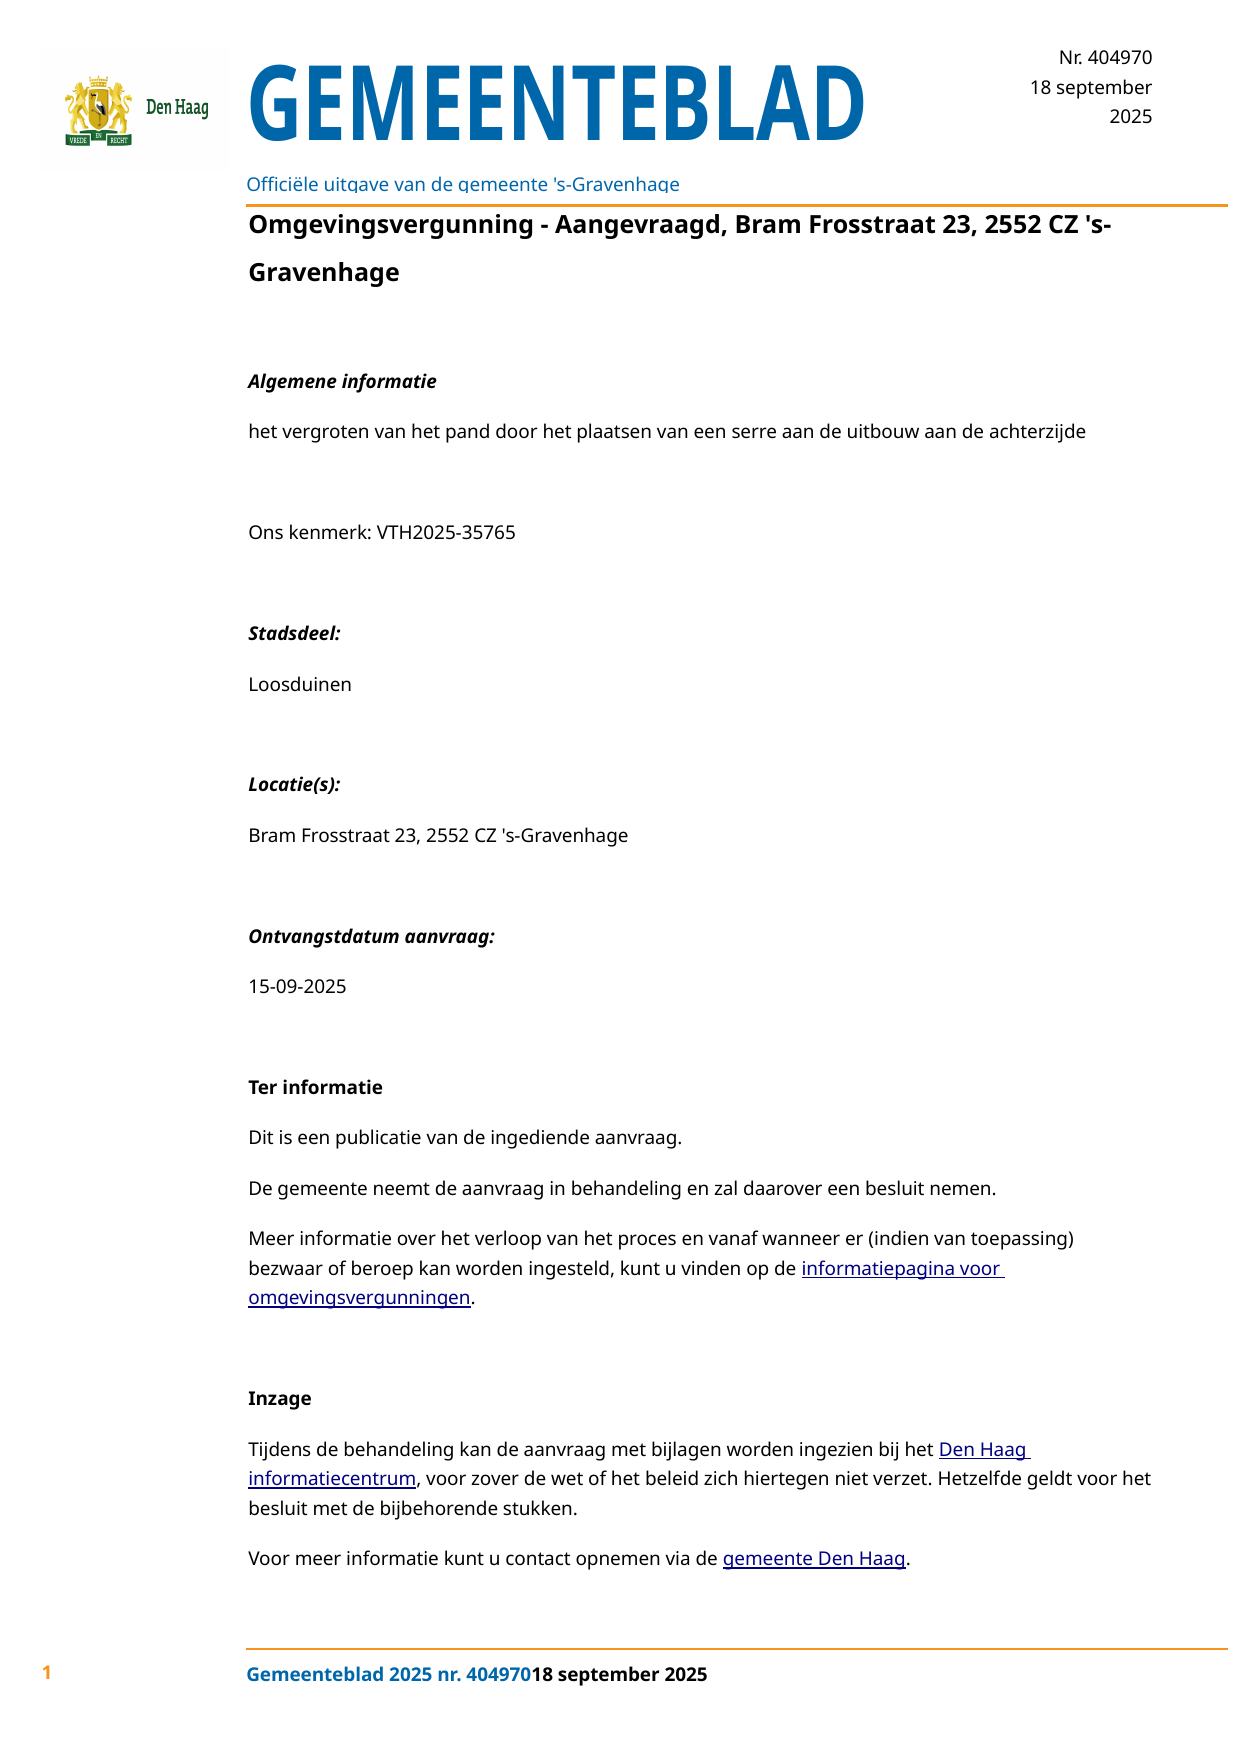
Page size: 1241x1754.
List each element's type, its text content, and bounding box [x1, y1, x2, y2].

text Dit is een publicatie van de ingediende aanvraag. [248, 1124, 1152, 1150]
text 15-09-2025 [248, 973, 1152, 999]
text Ons kenmerk: VTH2025-35765 [248, 519, 1152, 545]
text het vergroten van het pand door het plaatsen van een serre aan de uitbouw aan de achterzijde [248, 419, 1152, 444]
text De gemeente neemt de aanvraag in behandeling en zal daarover een besluit nemen. [248, 1175, 1152, 1201]
text Algemene informatie [248, 368, 1152, 394]
text Omgevingsvergunning - Aangevraagd, Bram Frosstraat 23, 2552 CZ 's-Gravenhage [248, 207, 1152, 288]
picture [41, 47, 231, 172]
text Meer informatie over het verloop van het proces en vanaf wanneer er (indien van toepassing) bezwaar of beroep kan worden ingesteld, kunt u vinden op de informatiepagina voor omgevingsvergunningen. [248, 1225, 1152, 1310]
text Loosduinen [248, 671, 1152, 697]
text Tijdens de behandeling kan de aanvraag met bijlagen worden ingezien bij het Den Haag informatiecentrum, voor zover de wet of het beleid zich hiertegen niet verzet. Hetzelfde geldt voor het besluit met de bijbehorende stukken. [248, 1436, 1152, 1521]
text Bram Frosstraat 23, 2552 CZ 's-Gravenhage [248, 822, 1152, 848]
text Voor meer informatie kunt u contact opnemen via de gemeente Den Haag. [248, 1545, 1152, 1571]
text Ter informatie [248, 1074, 1152, 1100]
text Ontvangstdatum aanvraag: [248, 923, 1152, 949]
text Inzage [248, 1385, 1152, 1411]
text Locatie(s): [248, 772, 1152, 797]
text Stadsdeel: [248, 620, 1152, 646]
